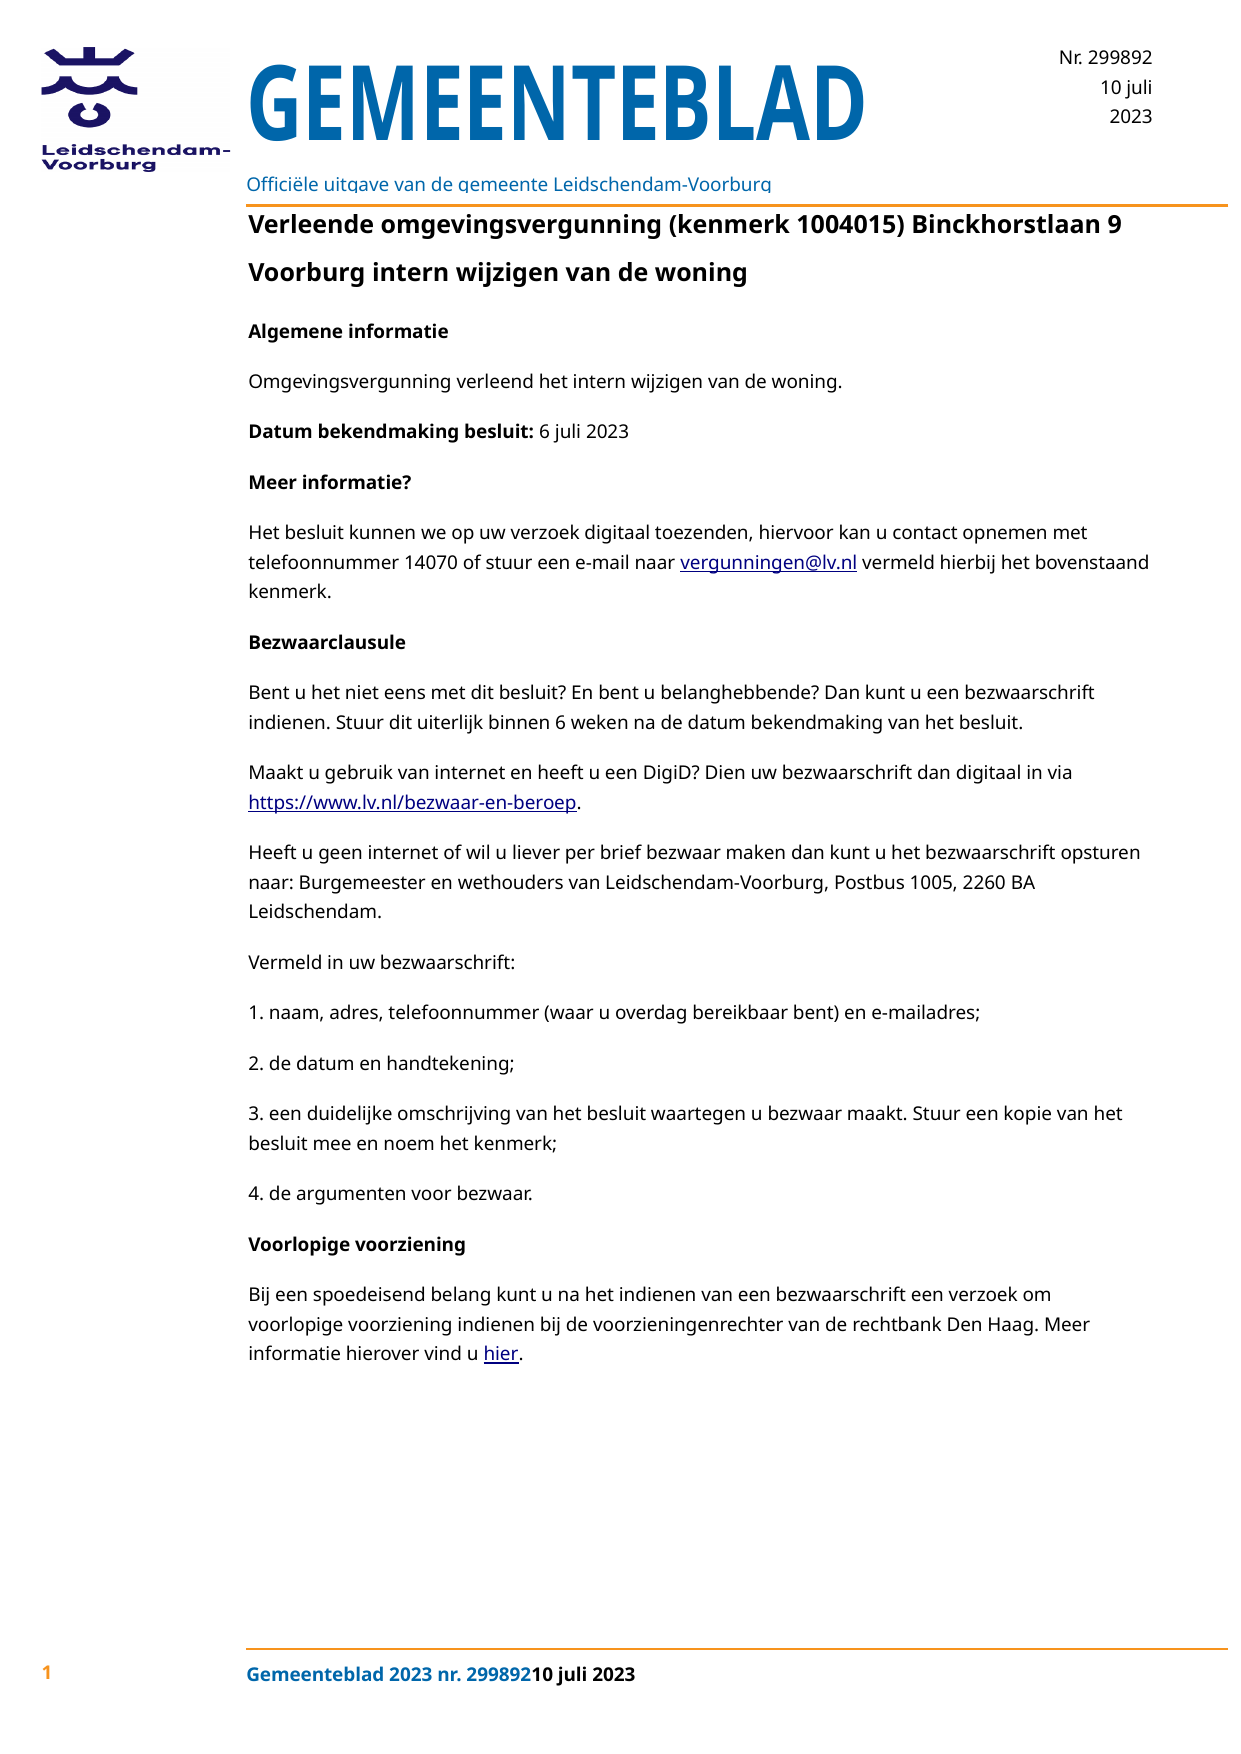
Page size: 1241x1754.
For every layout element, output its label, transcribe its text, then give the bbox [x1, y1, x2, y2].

text 4. de argumenten voor bezwaar. [248, 1180, 1152, 1206]
text 3. een duidelijke omschrijving van het besluit waartegen u bezwaar maakt. Stuur een kopie van het besluit mee en noem het kenmerk; [248, 1100, 1152, 1156]
text Voorlopige voorziening [248, 1231, 1152, 1257]
text Omgevingsvergunning verleend het intern wijzigen van de woning. [248, 368, 1152, 394]
text Verleende omgevingsvergunning (kenmerk 1004015) Binckhorstlaan 9 Voorburg intern wijzigen van de woning [248, 207, 1152, 288]
text Bij een spoedeisend belang kunt u na het indienen van een bezwaarschrift een verzoek om voorlopige voorziening indienen bij de voorzieningenrechter van de rechtbank Den Haag. Meer informatie hierover vind u hier. [248, 1281, 1152, 1366]
text Maakt u gebruik van internet en heeft u een DigiD? Dien uw bezwaarschrift dan digitaal in via https://www.lv.nl/bezwaar-en-beroep. [248, 759, 1152, 815]
text Datum bekendmaking besluit: 6 juli 2023 [248, 419, 1152, 444]
text Bezwaarclausule [248, 629, 1152, 655]
text 2. de datum en handtekening; [248, 1050, 1152, 1076]
text Vermeld in uw bezwaarschrift: [248, 949, 1152, 975]
text Heeft u geen internet of wil u liever per brief bezwaar maken dan kunt u het bezwaarschrift opsturen naar: Burgemeester en wethouders van Leidschendam-Voorburg, Postbus 1005, 2260 BA Leidschendam. [248, 839, 1152, 924]
text Het besluit kunnen we op uw verzoek digitaal toezenden, hiervoor kan u contact opnemen met telefoonnummer 14070 of stuur een e-mail naar vergunningen@lv.nl vermeld hierbij het bovenstaand kenmerk. [248, 519, 1152, 604]
picture [41, 47, 231, 172]
text Meer informatie? [248, 469, 1152, 495]
text 1. naam, adres, telefoonnummer (waar u overdag bereikbaar bent) en e-mailadres; [248, 999, 1152, 1025]
text Bent u het niet eens met dit besluit? En bent u belanghebbende? Dan kunt u een bezwaarschrift indienen. Stuur dit uiterlijk binnen 6 weken na de datum bekendmaking van het besluit. [248, 679, 1152, 735]
text Algemene informatie [248, 318, 1152, 344]
